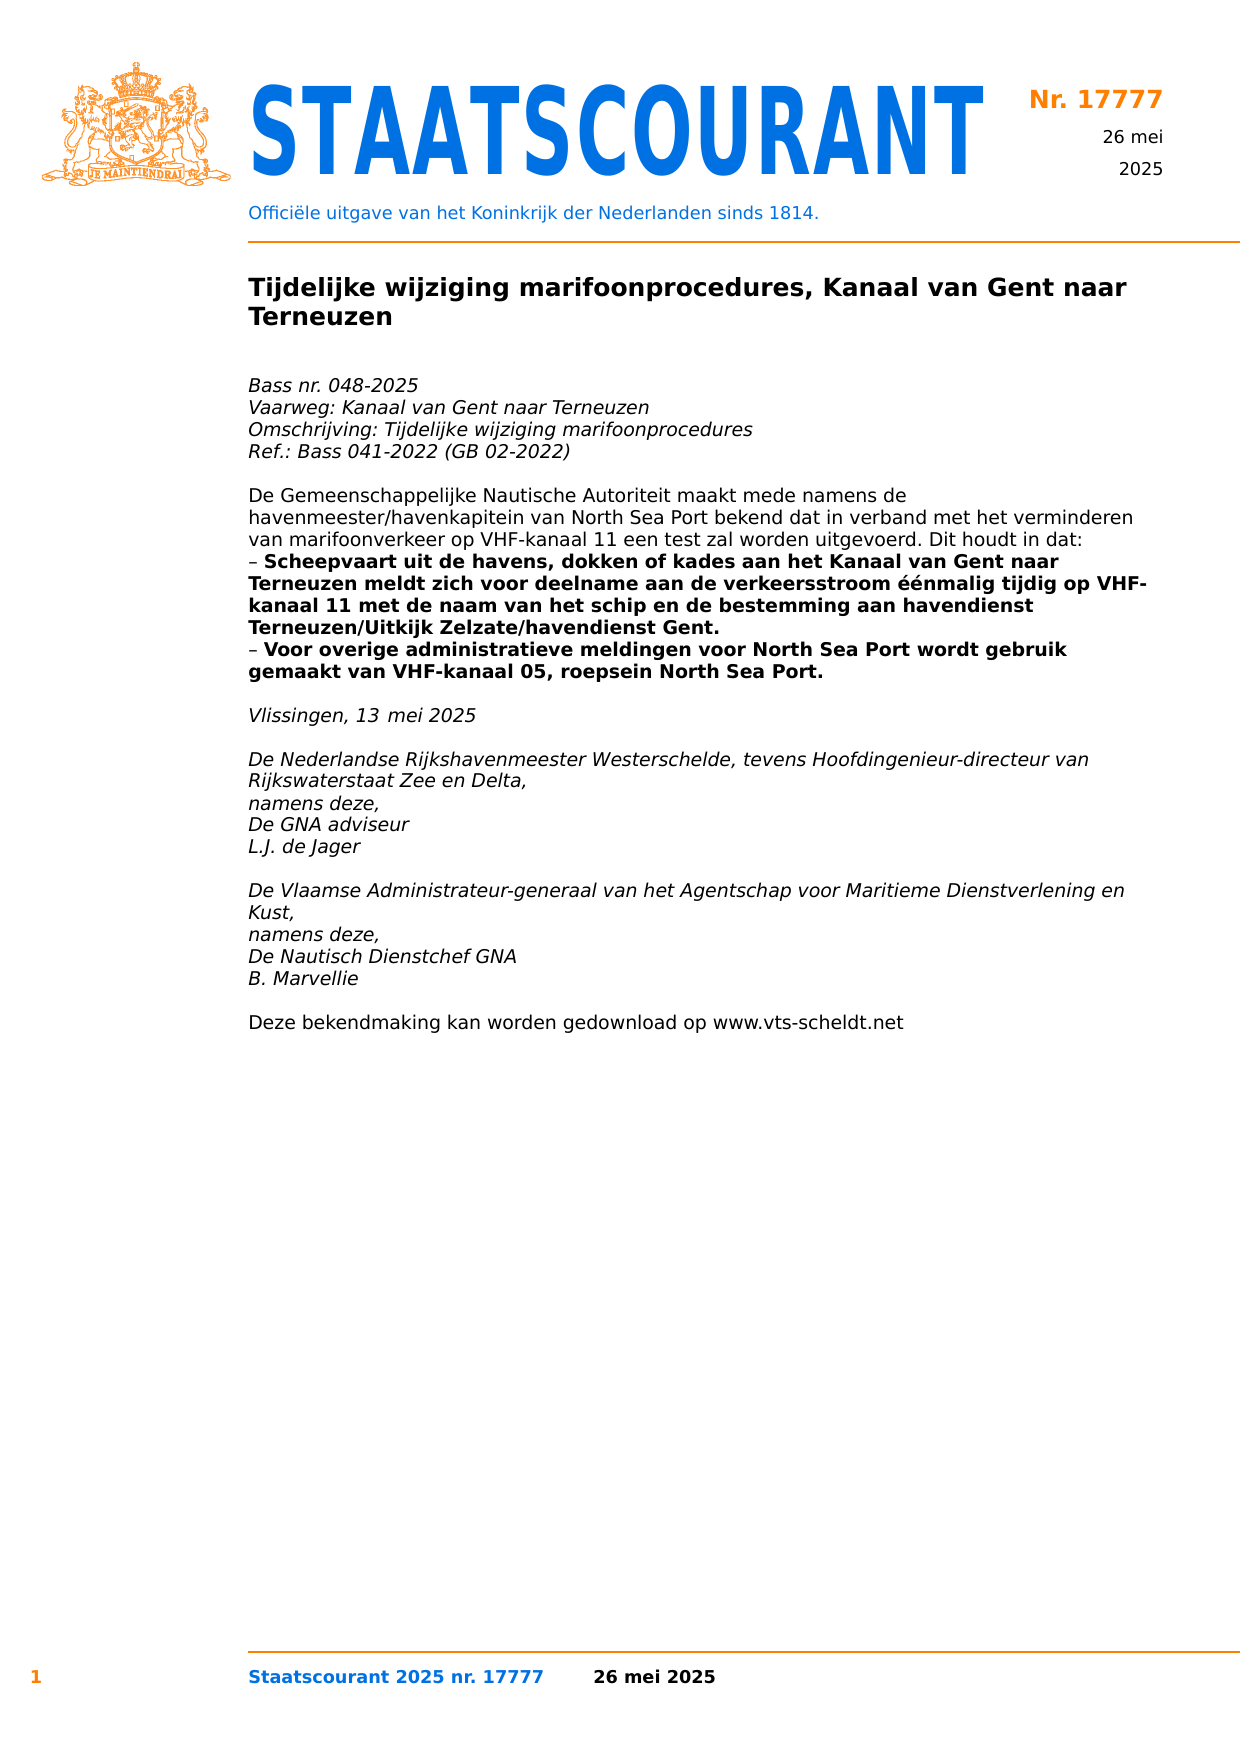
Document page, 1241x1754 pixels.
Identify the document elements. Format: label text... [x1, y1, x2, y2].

text Bass nr. 048-2025 [248, 375, 1163, 397]
text De Vlaamse Administrateur-generaal van het Agentschap voor Maritieme Dienstverlening en Kust, namens deze, De Nautisch Dienstchef GNA B. Marvellie [248, 880, 1163, 990]
table_cell 2025 [998, 153, 1240, 203]
text Omschrijving: Tijdelijke wijziging marifoonprocedures [248, 419, 1163, 441]
text Ref.: Bass 041-2022 (GB 02-2022) [248, 441, 1163, 463]
table_cell 26 mei [998, 121, 1240, 153]
subtitle Tijdelijke wijziging marifoonprocedures, Kanaal van Gent naar Terneuzen [248, 273, 1163, 331]
text Vlissingen, 13 mei 2025 [248, 704, 1163, 727]
text Deze bekendmaking kan worden gedownload op www.vts-scheldt.net [248, 1012, 1163, 1034]
table_header [25, 62, 248, 241]
table_header STAATSCOURANT [248, 62, 998, 203]
text De Gemeenschappelijke Nautische Autoriteit maakt mede namens de havenmeester/havenkapitein van North Sea Port bekend dat in verband met het verminderen van marifoonverkeer op VHF-kanaal 11 een test zal worden uitgevoerd. Dit houdt in dat: [248, 485, 1163, 551]
picture [41, 62, 231, 186]
text De Nederlandse Rijkshavenmeester Westerschelde, tevens Hoofdingenieur-directeur van Rijkswaterstaat Zee en Delta, namens deze, De GNA adviseur L.J. de Jager [248, 748, 1163, 858]
table_header Nr. 17777 [998, 62, 1240, 121]
table_cell Officiële uitgave van het Koninkrijk der Nederlanden sinds 1814. [248, 203, 1240, 241]
text – Voor overige administratieve meldingen voor North Sea Port wordt gebruik gemaakt van VHF-kanaal 05, roepsein North Sea Port. [248, 639, 1163, 683]
text – Scheepvaart uit de havens, dokken of kades aan het Kanaal van Gent naar Terneuzen meldt zich voor deelname aan de verkeersstroom éénmalig tijdig op VHF-kanaal 11 met de naam van het schip en de bestemming aan havendienst Terneuzen/Uitkijk Zelzate/havendienst Gent. [248, 551, 1163, 639]
text Vaarweg: Kanaal van Gent naar Terneuzen [248, 397, 1163, 419]
